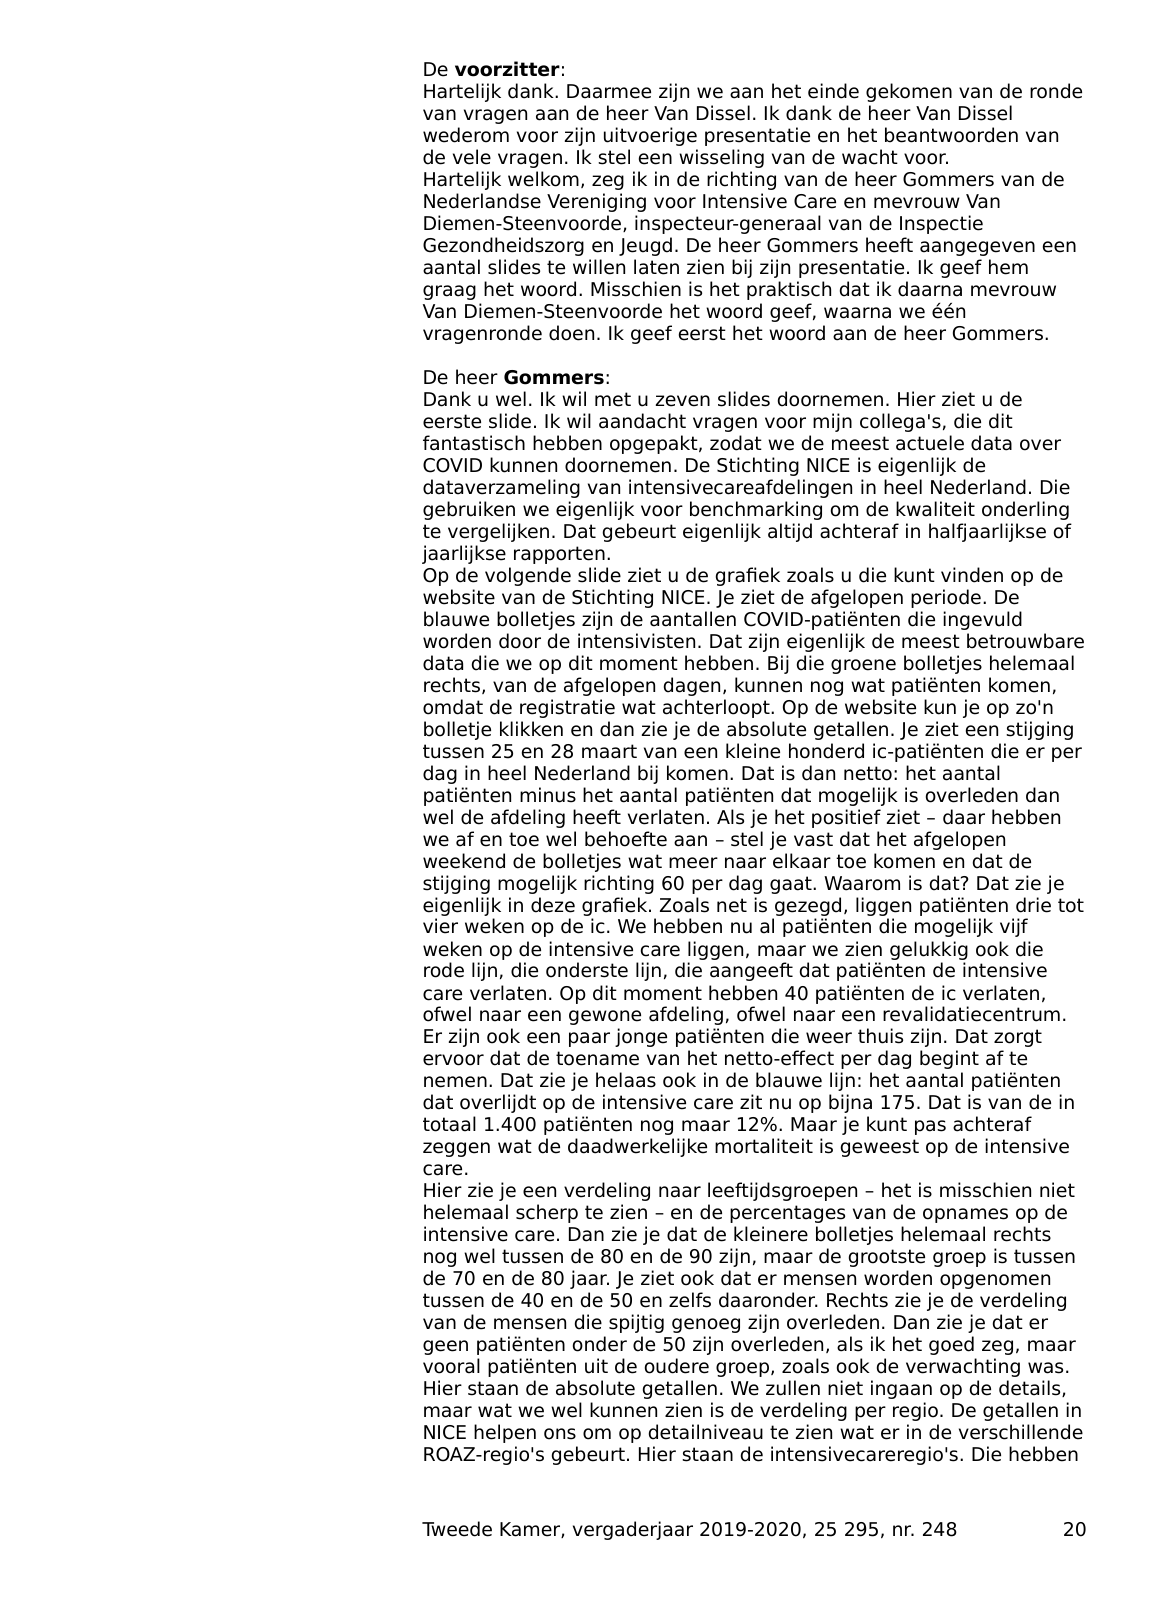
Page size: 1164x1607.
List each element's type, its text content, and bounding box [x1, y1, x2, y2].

text Dank u wel. Ik wil met u zeven slides doornemen. Hier ziet u de eerste slide. Ik wil aandacht vragen voor mijn collega's, die dit fantastisch hebben opgepakt, zodat we de meest actuele data over COVID kunnen doornemen. De Stichting NICE is eigenlijk de dataverzameling van intensivecareafdelingen in heel Nederland. Die gebruiken we eigenlijk voor benchmarking om de kwaliteit onderling te vergelijken. Dat gebeurt eigenlijk altijd achteraf in halfjaarlijkse of jaarlijkse rapporten. [422, 389, 1087, 565]
text De voorzitter: [422, 59, 1087, 81]
text Hier staan de absolute getallen. We zullen niet ingaan op de details, maar wat we wel kunnen zien is de verdeling per regio. De getallen in NICE helpen ons om op detailniveau te zien wat er in de verschillende ROAZ-regio's gebeurt. Hier staan de intensivecareregio's. Die hebben [422, 1378, 1087, 1466]
text Op de volgende slide ziet u de grafiek zoals u die kunt vinden op de website van de Stichting NICE. Je ziet de afgelopen periode. De blauwe bolletjes zijn de aantallen COVID-patiënten die ingevuld worden door de intensivisten. Dat zijn eigenlijk de meest betrouwbare data die we op dit moment hebben. Bij die groene bolletjes helemaal rechts, van de afgelopen dagen, kunnen nog wat patiënten komen, omdat de registratie wat achterloopt. Op de website kun je op zo'n bolletje klikken en dan zie je de absolute getallen. Je ziet een stijging tussen 25 en 28 maart van een kleine honderd ic-patiënten die er per dag in heel Nederland bij komen. Dat is dan netto: het aantal patiënten minus het aantal patiënten dat mogelijk is overleden dan wel de afdeling heeft verlaten. Als je het positief ziet – daar hebben we af en toe wel behoefte aan – stel je vast dat het afgelopen weekend de bolletjes wat meer naar elkaar toe komen en dat de stijging mogelijk richting 60 per dag gaat. Waarom is dat? Dat zie je eigenlijk in deze grafiek. Zoals net is gezegd, liggen patiënten drie tot vier weken op de ic. We hebben nu al patiënten die mogelijk vijf weken op de intensive care liggen, maar we zien gelukkig ook die rode lijn, die onderste lijn, die aangeeft dat patiënten de intensive care verlaten. Op dit moment hebben 40 patiënten de ic verlaten, ofwel naar een gewone afdeling, ofwel naar een revalidatiecentrum. Er zijn ook een paar jonge patiënten die weer thuis zijn. Dat zorgt ervoor dat de toename van het netto-effect per dag begint af te nemen. Dat zie je helaas ook in de blauwe lijn: het aantal patiënten dat overlijdt op de intensive care zit nu op bijna 175. Dat is van de in totaal 1.400 patiënten nog maar 12%. Maar je kunt pas achteraf zeggen wat de daadwerkelijke mortaliteit is geweest op de intensive care. [422, 565, 1087, 1180]
text Hartelijk welkom, zeg ik in de richting van de heer Gommers van de Nederlandse Vereniging voor Intensive Care en mevrouw Van Diemen-Steenvoorde, inspecteur-generaal van de Inspectie Gezondheidszorg en Jeugd. De heer Gommers heeft aangegeven een aantal slides te willen laten zien bij zijn presentatie. Ik geef hem graag het woord. Misschien is het praktisch dat ik daarna mevrouw Van Diemen-Steenvoorde het woord geef, waarna we één vragenronde doen. Ik geef eerst het woord aan de heer Gommers. [422, 169, 1087, 345]
text Hartelijk dank. Daarmee zijn we aan het einde gekomen van de ronde van vragen aan de heer Van Dissel. Ik dank de heer Van Dissel wederom voor zijn uitvoerige presentatie en het beantwoorden van de vele vragen. Ik stel een wisseling van de wacht voor. [422, 81, 1087, 169]
text Hier zie je een verdeling naar leeftijdsgroepen – het is misschien niet helemaal scherp te zien – en de percentages van de opnames op de intensive care. Dan zie je dat de kleinere bolletjes helemaal rechts nog wel tussen de 80 en de 90 zijn, maar de grootste groep is tussen de 70 en de 80 jaar. Je ziet ook dat er mensen worden opgenomen tussen de 40 en de 50 en zelfs daaronder. Rechts zie je de verdeling van de mensen die spijtig genoeg zijn overleden. Dan zie je dat er geen patiënten onder de 50 zijn overleden, als ik het goed zeg, maar vooral patiënten uit de oudere groep, zoals ook de verwachting was. [422, 1180, 1087, 1378]
text De heer Gommers: [422, 367, 1087, 389]
